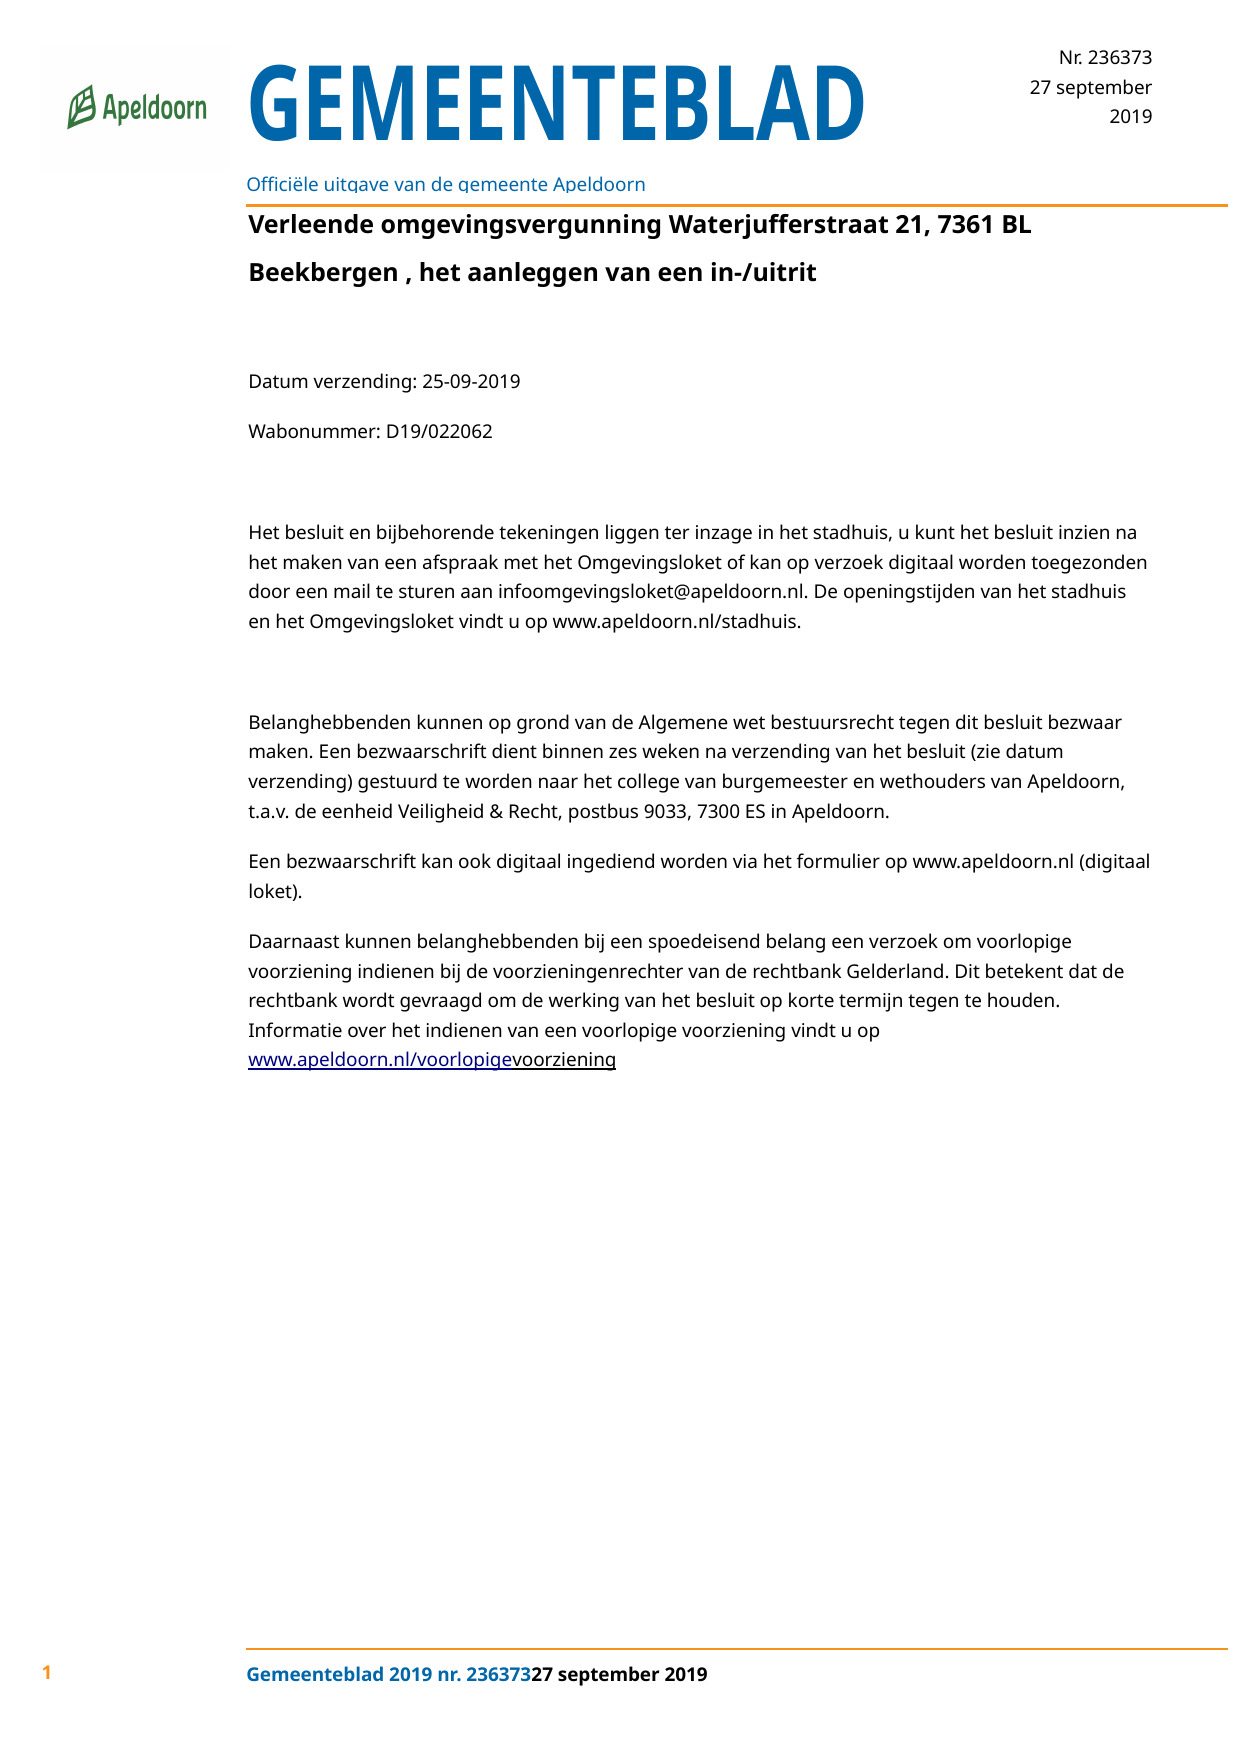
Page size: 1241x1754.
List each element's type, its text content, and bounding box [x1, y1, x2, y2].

text Wabonummer: D19/022062 [248, 419, 1152, 444]
text Belanghebbenden kunnen op grond van de Algemene wet bestuursrecht tegen dit besluit bezwaar maken. Een bezwaarschrift dient binnen zes weken na verzending van het besluit (zie datum verzending) gestuurd te worden naar het college van burgemeester en wethouders van Apeldoorn, t.a.v. de eenheid Veiligheid & Recht, postbus 9033, 7300 ES in Apeldoorn. [248, 709, 1152, 824]
picture [41, 47, 231, 172]
text Verleende omgevingsvergunning Waterjufferstraat 21, 7361 BL Beekbergen , het aanleggen van een in-/uitrit [248, 207, 1152, 288]
text Het besluit en bijbehorende tekeningen liggen ter inzage in het stadhuis, u kunt het besluit inzien na het maken van een afspraak met het Omgevingsloket of kan op verzoek digitaal worden toegezonden door een mail te sturen aan infoomgevingsloket@apeldoorn.nl. De openingstijden van het stadhuis en het Omgevingsloket vindt u op www.apeldoorn.nl/stadhuis. [248, 519, 1152, 634]
text Datum verzending: 25-09-2019 [248, 368, 1152, 394]
text Een bezwaarschrift kan ook digitaal ingediend worden via het formulier op www.apeldoorn.nl (digitaal loket). [248, 848, 1152, 904]
text Daarnaast kunnen belanghebbenden bij een spoedeisend belang een verzoek om voorlopige voorziening indienen bij de voorzieningenrechter van de rechtbank Gelderland. Dit betekent dat de rechtbank wordt gevraagd om de werking van het besluit op korte termijn tegen te houden. Informatie over het indienen van een voorlopige voorziening vindt u op www.apeldoorn.nl/voorlopigevoorziening [248, 928, 1152, 1072]
